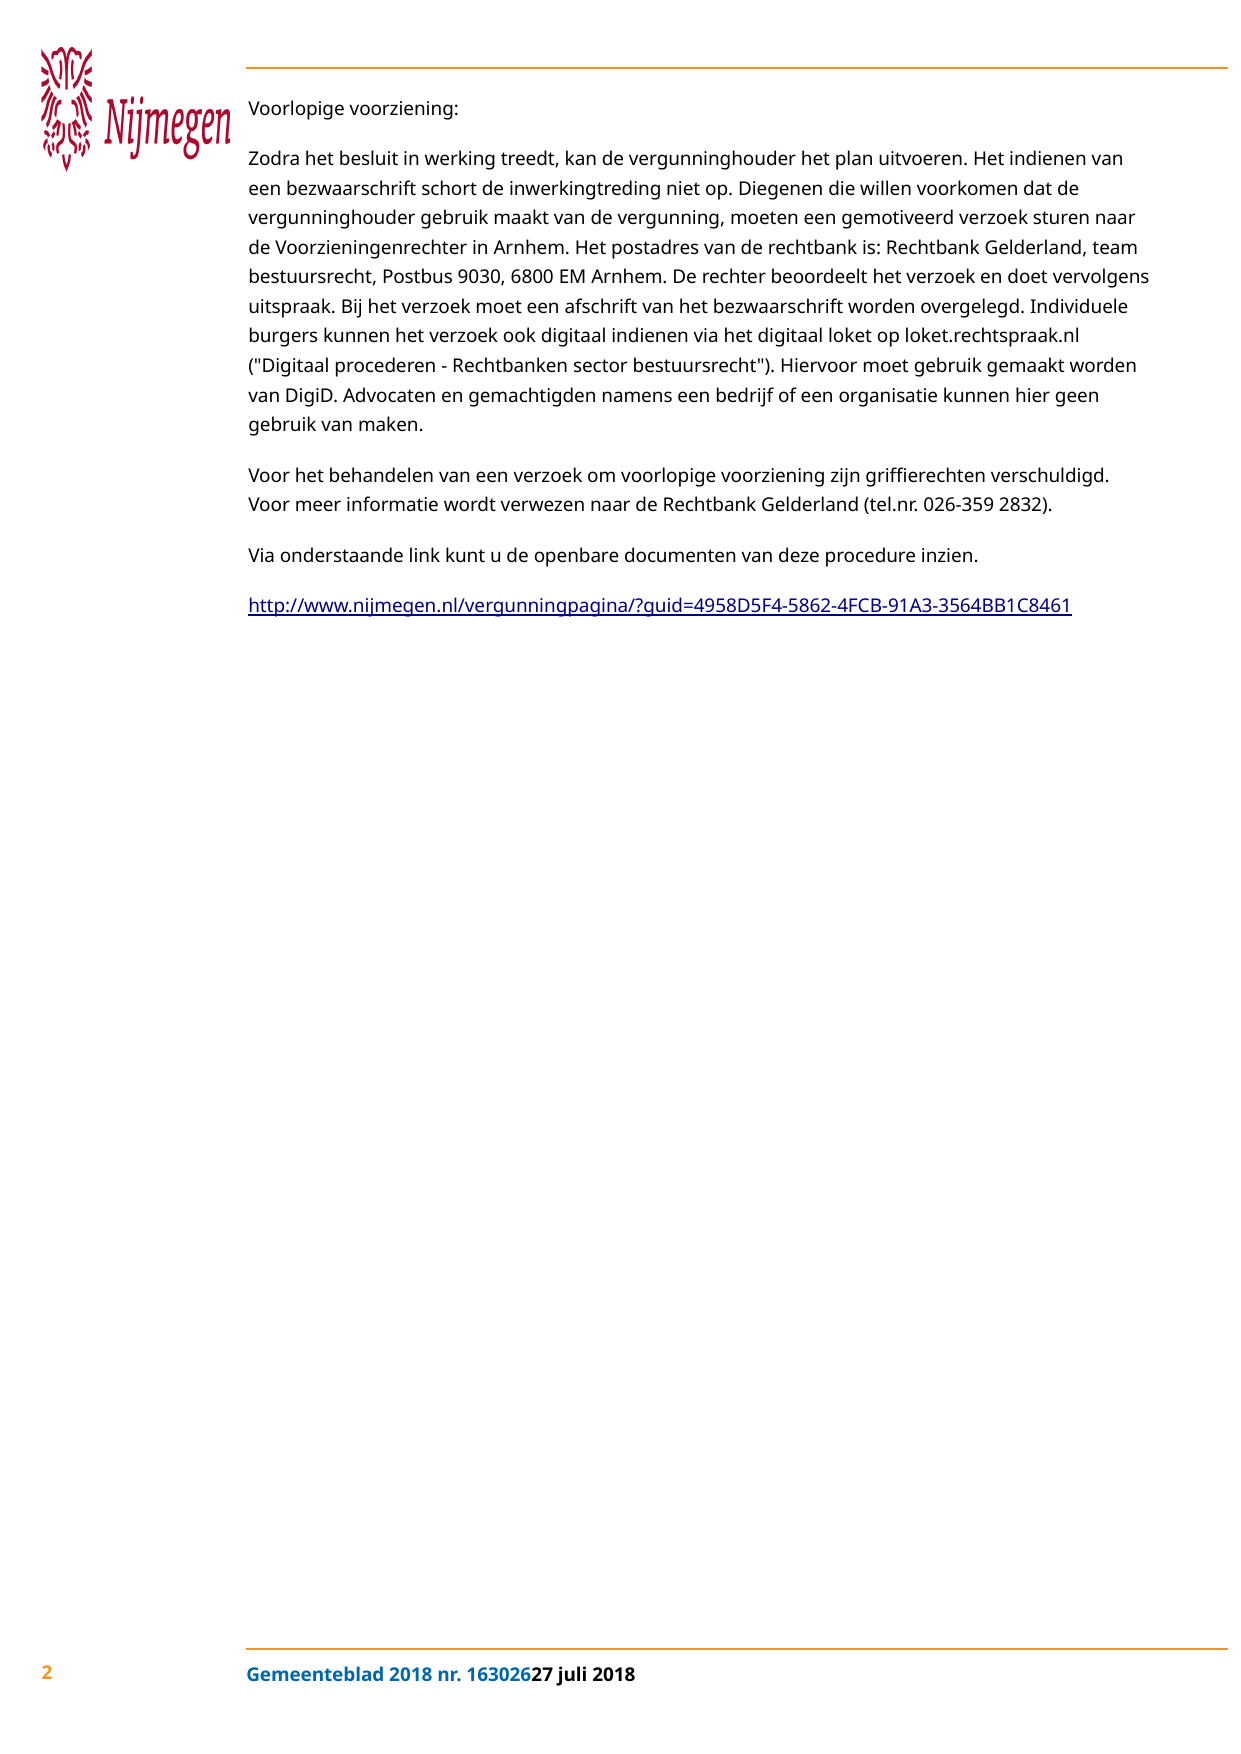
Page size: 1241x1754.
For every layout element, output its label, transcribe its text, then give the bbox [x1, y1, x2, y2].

picture [41, 47, 231, 172]
text Voorlopige voorziening: [248, 95, 1152, 121]
text Zodra het besluit in werking treedt, kan de vergunninghouder het plan uitvoeren. Het indienen van een bezwaarschrift schort de inwerkingtreding niet op. Diegenen die willen voorkomen dat de vergunninghouder gebruik maakt van de vergunning, moeten een gemotiveerd verzoek sturen naar de Voorzieningenrechter in Arnhem. Het postadres van de rechtbank is: Rechtbank Gelderland, team bestuursrecht, Postbus 9030, 6800 EM Arnhem. De rechter beoordeelt het verzoek en doet vervolgens uitspraak. Bij het verzoek moet een afschrift van het bezwaarschrift worden overgelegd. Individuele burgers kunnen het verzoek ook digitaal indienen via het digitaal loket op loket.rechtspraak.nl ("Digitaal procederen - Rechtbanken sector bestuursrecht"). Hiervoor moet gebruik gemaakt worden van DigiD. Advocaten en gemachtigden namens een bedrijf of een organisatie kunnen hier geen gebruik van maken. [248, 145, 1152, 437]
text Via onderstaande link kunt u de openbare documenten van deze procedure inzien. [248, 542, 1152, 568]
text http://www.nijmegen.nl/vergunningpagina/?guid=4958D5F4-5862-4FCB-91A3-3564BB1C8461 [248, 592, 1152, 618]
text Voor het behandelen van een verzoek om voorlopige voorziening zijn griffierechten verschuldigd. Voor meer informatie wordt verwezen naar de Rechtbank Gelderland (tel.nr. 026-359 2832). [248, 462, 1152, 517]
